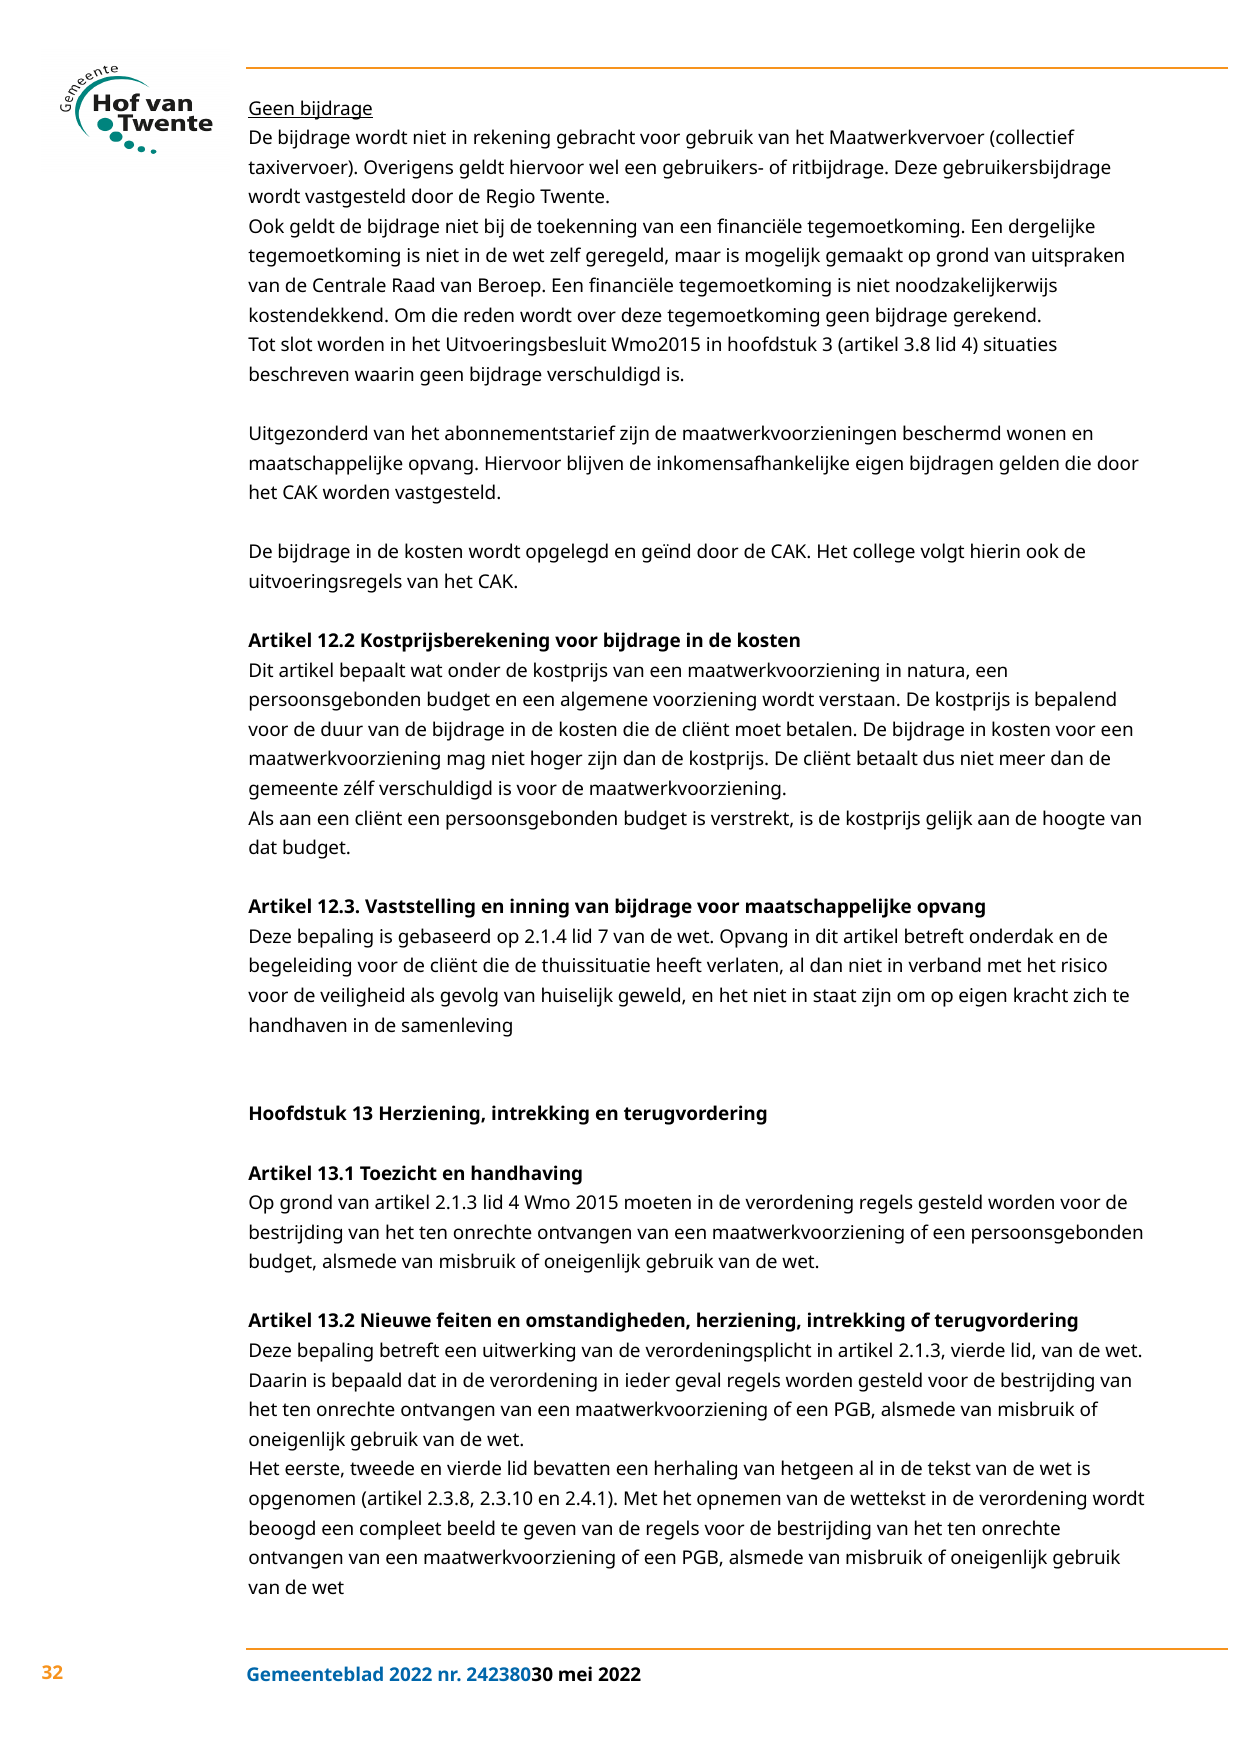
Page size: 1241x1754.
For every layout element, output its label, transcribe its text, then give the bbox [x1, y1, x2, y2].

text Tot slot worden in het Uitvoeringsbesluit Wmo2015 in hoofdstuk 3 (artikel 3.8 lid 4) situaties beschreven waarin geen bijdrage verschuldigd is. [248, 331, 1152, 387]
text Artikel 13.1 Toezicht en handhaving [248, 1160, 1152, 1186]
text Geen bijdrage [248, 95, 1152, 121]
text Dit artikel bepaalt wat onder de kostprijs van een maatwerkvoorziening in natura, een persoonsgebonden budget en een algemene voorziening wordt verstaan. De kostprijs is bepalend voor de duur van de bijdrage in de kosten die de cliënt moet betalen. De bijdrage in kosten voor een maatwerkvoorziening mag niet hoger zijn dan de kostprijs. De cliënt betaalt dus niet meer dan de gemeente zélf verschuldigd is voor de maatwerkvoorziening. [248, 657, 1152, 801]
text Hoofdstuk 13 Herziening, intrekking en terugvordering [248, 1101, 1152, 1126]
text Deze bepaling betreft een uitwerking van de verordeningsplicht in artikel 2.1.3, vierde lid, van de wet. Daarin is bepaald dat in de verordening in ieder geval regels worden gesteld voor de bestrijding van het ten onrechte ontvangen van een maatwerkvoorziening of een PGB, alsmede van misbruik of oneigenlijk gebruik van de wet. [248, 1337, 1152, 1452]
text De bijdrage wordt niet in rekening gebracht voor gebruik van het Maatwerkvervoer (collectief taxivervoer). Overigens geldt hiervoor wel een gebruikers- of ritbijdrage. Deze gebruikersbijdrage wordt vastgesteld door de Regio Twente. [248, 124, 1152, 209]
text Het eerste, tweede en vierde lid bevatten een herhaling van hetgeen al in de tekst van de wet is opgenomen (artikel 2.3.8, 2.3.10 en 2.4.1). Met het opnemen van de wettekst in de verordening wordt beoogd een compleet beeld te geven van de regels voor de bestrijding van het ten onrechte ontvangen van een maatwerkvoorziening of een PGB, alsmede van misbruik of oneigenlijk gebruik van de wet [248, 1456, 1152, 1600]
text Artikel 12.2 Kostprijsberekening voor bijdrage in de kosten [248, 627, 1152, 653]
text Ook geldt de bijdrage niet bij de toekenning van een financiële tegemoetkoming. Een dergelijke tegemoetkoming is niet in de wet zelf geregeld, maar is mogelijk gemaakt op grond van uitspraken van de Centrale Raad van Beroep. Een financiële tegemoetkoming is niet noodzakelijkerwijs kostendekkend. Om die reden wordt over deze tegemoetkoming geen bijdrage gerekend. [248, 213, 1152, 328]
text De bijdrage in de kosten wordt opgelegd en geïnd door de CAK. Het college volgt hierin ook de uitvoeringsregels van het CAK. [248, 538, 1152, 594]
text Uitgezonderd van het abonnementstarief zijn de maatwerkvoorzieningen beschermd wonen en maatschappelijke opvang. Hiervoor blijven de inkomensafhankelijke eigen bijdragen gelden die door het CAK worden vastgesteld. [248, 420, 1152, 505]
text Als aan een cliënt een persoonsgebonden budget is verstrekt, is de kostprijs gelijk aan de hoogte van dat budget. [248, 805, 1152, 860]
text Artikel 12.3. Vaststelling en inning van bijdrage voor maatschappelijke opvang [248, 893, 1152, 919]
text Op grond van artikel 2.1.3 lid 4 Wmo 2015 moeten in de verordening regels gesteld worden voor de bestrijding van het ten onrechte ontvangen van een maatwerkvoorziening of een persoonsgebonden budget, alsmede van misbruik of oneigenlijk gebruik van de wet. [248, 1189, 1152, 1274]
picture [41, 47, 231, 172]
text Artikel 13.2 Nieuwe feiten en omstandigheden, herziening, intrekking of terugvordering [248, 1308, 1152, 1333]
text Deze bepaling is gebaseerd op 2.1.4 lid 7 van de wet. Opvang in dit artikel betreft onderdak en de begeleiding voor de cliënt die de thuissituatie heeft verlaten, al dan niet in verband met het risico voor de veiligheid als gevolg van huiselijk geweld, en het niet in staat zijn om op eigen kracht zich te handhaven in de samenleving [248, 923, 1152, 1038]
